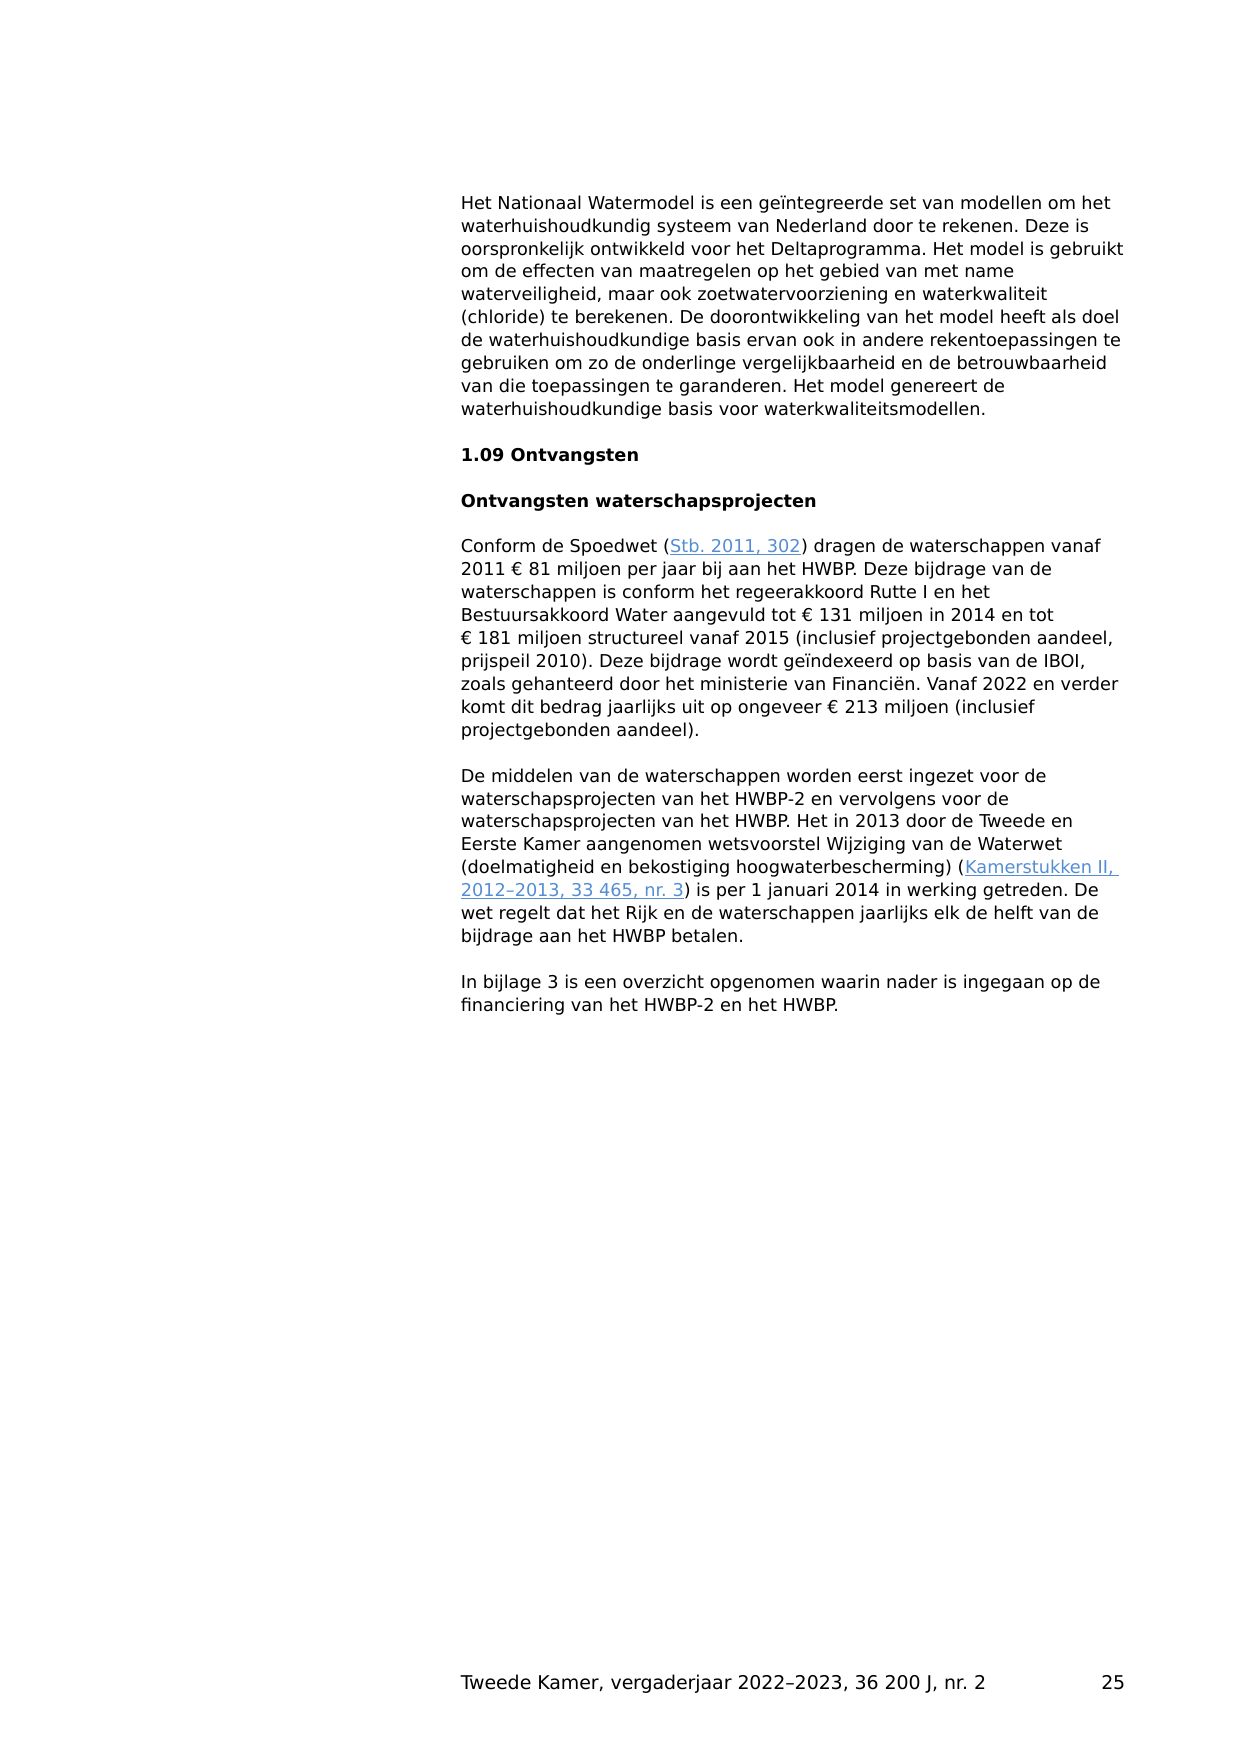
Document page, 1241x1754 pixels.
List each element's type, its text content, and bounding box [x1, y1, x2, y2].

text 1.09 Ontvangsten [461, 443, 1125, 466]
text Het Nationaal Watermodel is een geïntegreerde set van modellen om het waterhuishoudkundig systeem van Nederland door te rekenen. Deze is oorspronkelijk ontwikkeld voor het Deltaprogramma. Het model is gebruikt om de effecten van maatregelen op het gebied van met name waterveiligheid, maar ook zoetwatervoorziening en waterkwaliteit (chloride) te berekenen. De doorontwikkeling van het model heeft als doel de waterhuishoudkundige basis ervan ook in andere rekentoepassingen te gebruiken om zo de onderlinge vergelijkbaarheid en de betrouwbaarheid van die toepassingen te garanderen. Het model genereert de waterhuishoudkundige basis voor waterkwaliteitsmodellen. [461, 191, 1125, 420]
text De middelen van de waterschappen worden eerst ingezet voor de waterschapsprojecten van het HWBP-2 en vervolgens voor de waterschapsprojecten van het HWBP. Het in 2013 door de Tweede en Eerste Kamer aangenomen wetsvoorstel Wijziging van de Waterwet (doelmatigheid en bekostiging hoogwaterbescherming) (Kamerstukken II, 2012–2013, 33 465, nr. 3) is per 1 januari 2014 in werking getreden. De wet regelt dat het Rijk en de waterschappen jaarlijks elk de helft van de bijdrage aan het HWBP betalen. [461, 764, 1125, 947]
text Conform de Spoedwet (Stb. 2011, 302) dragen de waterschappen vanaf 2011 € 81 miljoen per jaar bij aan het HWBP. Deze bijdrage van de waterschappen is conform het regeerakkoord Rutte I en het Bestuursakkoord Water aangevuld tot € 131 miljoen in 2014 en tot € 181 miljoen structureel vanaf 2015 (inclusief projectgebonden aandeel, prijspeil 2010). Deze bijdrage wordt geïndexeerd op basis van de IBOI, zoals gehanteerd door het ministerie van Financiën. Vanaf 2022 en verder komt dit bedrag jaarlijks uit op ongeveer € 213 miljoen (inclusief projectgebonden aandeel). [461, 534, 1125, 741]
text In bijlage 3 is een overzicht opgenomen waarin nader is ingegaan op de financiering van het HWBP-2 en het HWBP. [461, 970, 1125, 1016]
text Ontvangsten waterschapsprojecten [461, 489, 1125, 512]
